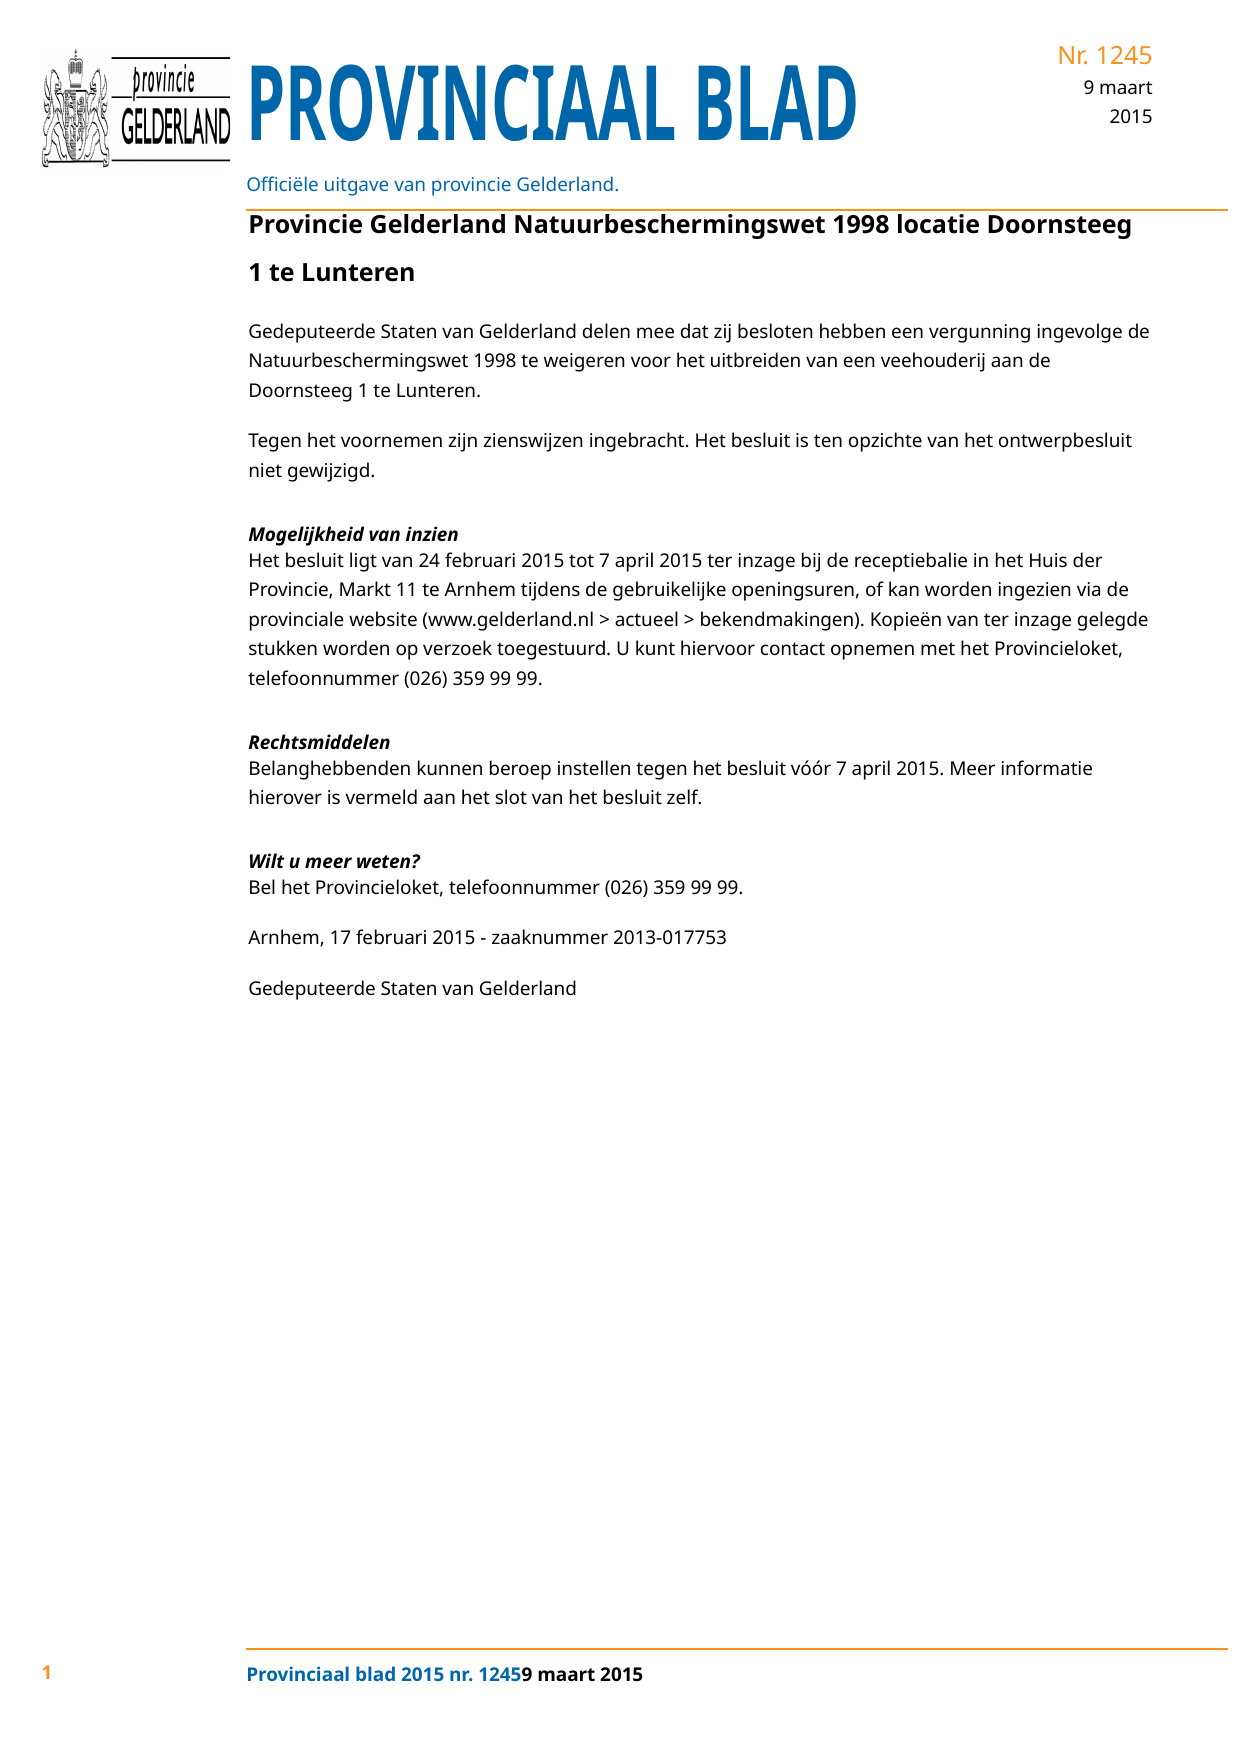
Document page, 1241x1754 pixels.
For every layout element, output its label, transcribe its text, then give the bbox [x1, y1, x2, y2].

text Het besluit ligt van 24 februari 2015 tot 7 april 2015 ter inzage bij de receptiebalie in het Huis der Provincie, Markt 11 te Arnhem tijdens de gebruikelijke openingsuren, of kan worden ingezien via de provinciale website (www.gelderland.nl > actueel > bekendmakingen). Kopieën van ter inzage gelegde stukken worden op verzoek toegestuurd. U kunt hiervoor contact opnemen met het Provincieloket, telefoonnummer (026) 359 99 99. [248, 547, 1152, 691]
text Gedeputeerde Staten van Gelderland delen mee dat zij besloten hebben een vergunning ingevolge de Natuurbeschermingswet 1998 te weigeren voor het uitbreiden van een veehouderij aan de Doornsteeg 1 te Lunteren. [248, 318, 1152, 403]
text Provincie Gelderland Natuurbeschermingswet 1998 locatie Doornsteeg 1 te Lunteren [248, 211, 1152, 288]
text Rechtsmiddelen [248, 729, 1152, 755]
text Tegen het voornemen zijn zienswijzen ingebracht. Het besluit is ten opzichte van het ontwerpbesluit niet gewijzigd. [248, 427, 1152, 483]
text Belanghebbenden kunnen beroep instellen tegen het besluit vóór 7 april 2015. Meer informatie hierover is vermeld aan het slot van het besluit zelf. [248, 755, 1152, 810]
text Bel het Provincieloket, telefoonnummer (026) 359 99 99. [248, 874, 1152, 900]
text Gedeputeerde Staten van Gelderland [248, 975, 1152, 1001]
text Wilt u meer weten? [248, 848, 1152, 874]
picture [41, 47, 231, 172]
text Arnhem, 17 februari 2015 - zaaknummer 2013-017753 [248, 924, 1152, 950]
text Mogelijkheid van inzien [248, 521, 1152, 547]
